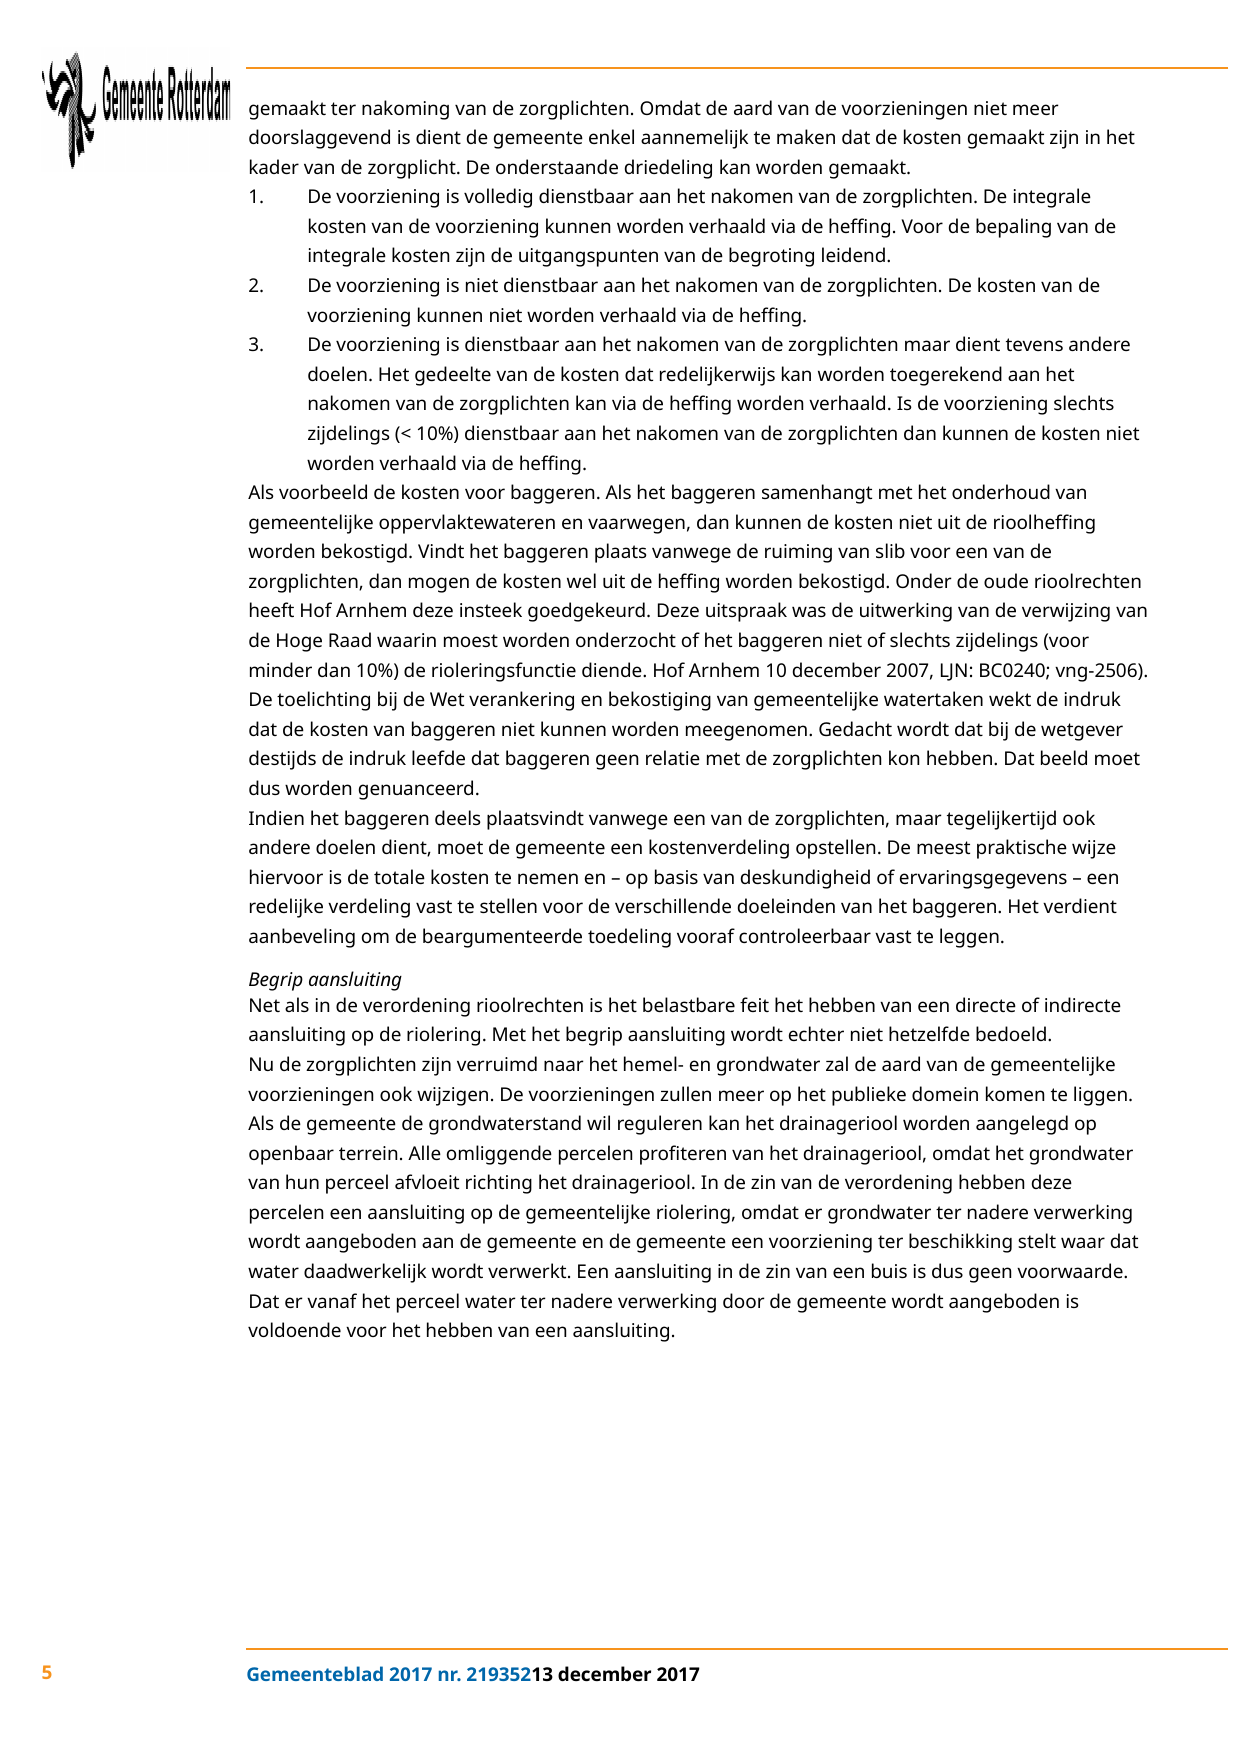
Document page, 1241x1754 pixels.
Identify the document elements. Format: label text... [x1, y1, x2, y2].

text Indien het baggeren deels plaatsvindt vanwege een van de zorgplichten, maar tegelijkertijd ook andere doelen dient, moet de gemeente een kostenverdeling opstellen. De meest praktische wijze hiervoor is de totale kosten te nemen en – op basis van deskundigheid of ervaringsgegevens – een redelijke verdeling vast te stellen voor de verschillende doeleinden van het baggeren. Het verdient aanbeveling om de beargumenteerde toedeling vooraf controleerbaar vast te leggen. [248, 805, 1152, 949]
list De voorziening is dienstbaar aan het nakomen van de zorgplichten maar dient tevens andere doelen. Het gedeelte van de kosten dat redelijkerwijs kan worden toegerekend aan het nakomen van de zorgplichten kan via de heffing worden verhaald. Is de voorziening slechts zijdelings (< 10%) dienstbaar aan het nakomen van de zorgplichten dan kunnen de kosten niet worden verhaald via de heffing. [248, 331, 1152, 476]
text Begrip aansluiting [248, 966, 1152, 992]
text Nu de zorgplichten zijn verruimd naar het hemel- en grondwater zal de aard van de gemeentelijke voorzieningen ook wijzigen. De voorzieningen zullen meer op het publieke domein komen te liggen. Als de gemeente de grondwaterstand wil reguleren kan het drainageriool worden aangelegd op openbaar terrein. Alle omliggende percelen profiteren van het drainageriool, omdat het grondwater van hun perceel afvloeit richting het drainageriool. In de zin van de verordening hebben deze percelen een aansluiting op de gemeentelijke riolering, omdat er grondwater ter nadere verwerking wordt aangeboden aan de gemeente en de gemeente een voorziening ter beschikking stelt waar dat water daadwerkelijk wordt verwerkt. Een aansluiting in de zin van een buis is dus geen voorwaarde. Dat er vanaf het perceel water ter nadere verwerking door de gemeente wordt aangeboden is voldoende voor het hebben van een aansluiting. [248, 1051, 1152, 1343]
picture [41, 47, 231, 172]
text Als voorbeeld de kosten voor baggeren. Als het baggeren samenhangt met het onderhoud van gemeentelijke oppervlaktewateren en vaarwegen, dan kunnen de kosten niet uit de rioolheffing worden bekostigd. Vindt het baggeren plaats vanwege de ruiming van slib voor een van de zorgplichten, dan mogen de kosten wel uit de heffing worden bekostigd. Onder de oude rioolrechten heeft Hof Arnhem deze insteek goedgekeurd. Deze uitspraak was de uitwerking van de verwijzing van de Hoge Raad waarin moest worden onderzocht of het baggeren niet of slechts zijdelings (voor minder dan 10%) de rioleringsfunctie diende. Hof Arnhem 10 december 2007, LJN: BC0240; vng-2506). De toelichting bij de Wet verankering en bekostiging van gemeentelijke watertaken wekt de indruk dat de kosten van baggeren niet kunnen worden meegenomen. Gedacht wordt dat bij de wetgever destijds de indruk leefde dat baggeren geen relatie met de zorgplichten kon hebben. Dat beeld moet dus worden genuanceerd. [248, 479, 1152, 801]
list De voorziening is volledig dienstbaar aan het nakomen van de zorgplichten. De integrale kosten van de voorziening kunnen worden verhaald via de heffing. Voor de bepaling van de integrale kosten zijn de uitgangspunten van de begroting leidend. [248, 183, 1152, 268]
text Net als in de verordening rioolrechten is het belastbare feit het hebben van een directe of indirecte aansluiting op de riolering. Met het begrip aansluiting wordt echter niet hetzelfde bedoeld. [248, 992, 1152, 1047]
list De voorziening is niet dienstbaar aan het nakomen van de zorgplichten. De kosten van de voorziening kunnen niet worden verhaald via de heffing. [248, 272, 1152, 328]
text gemaakt ter nakoming van de zorgplichten. Omdat de aard van de voorzieningen niet meer doorslaggevend is dient de gemeente enkel aannemelijk te maken dat de kosten gemaakt zijn in het kader van de zorgplicht. De onderstaande driedeling kan worden gemaakt. [248, 95, 1152, 180]
